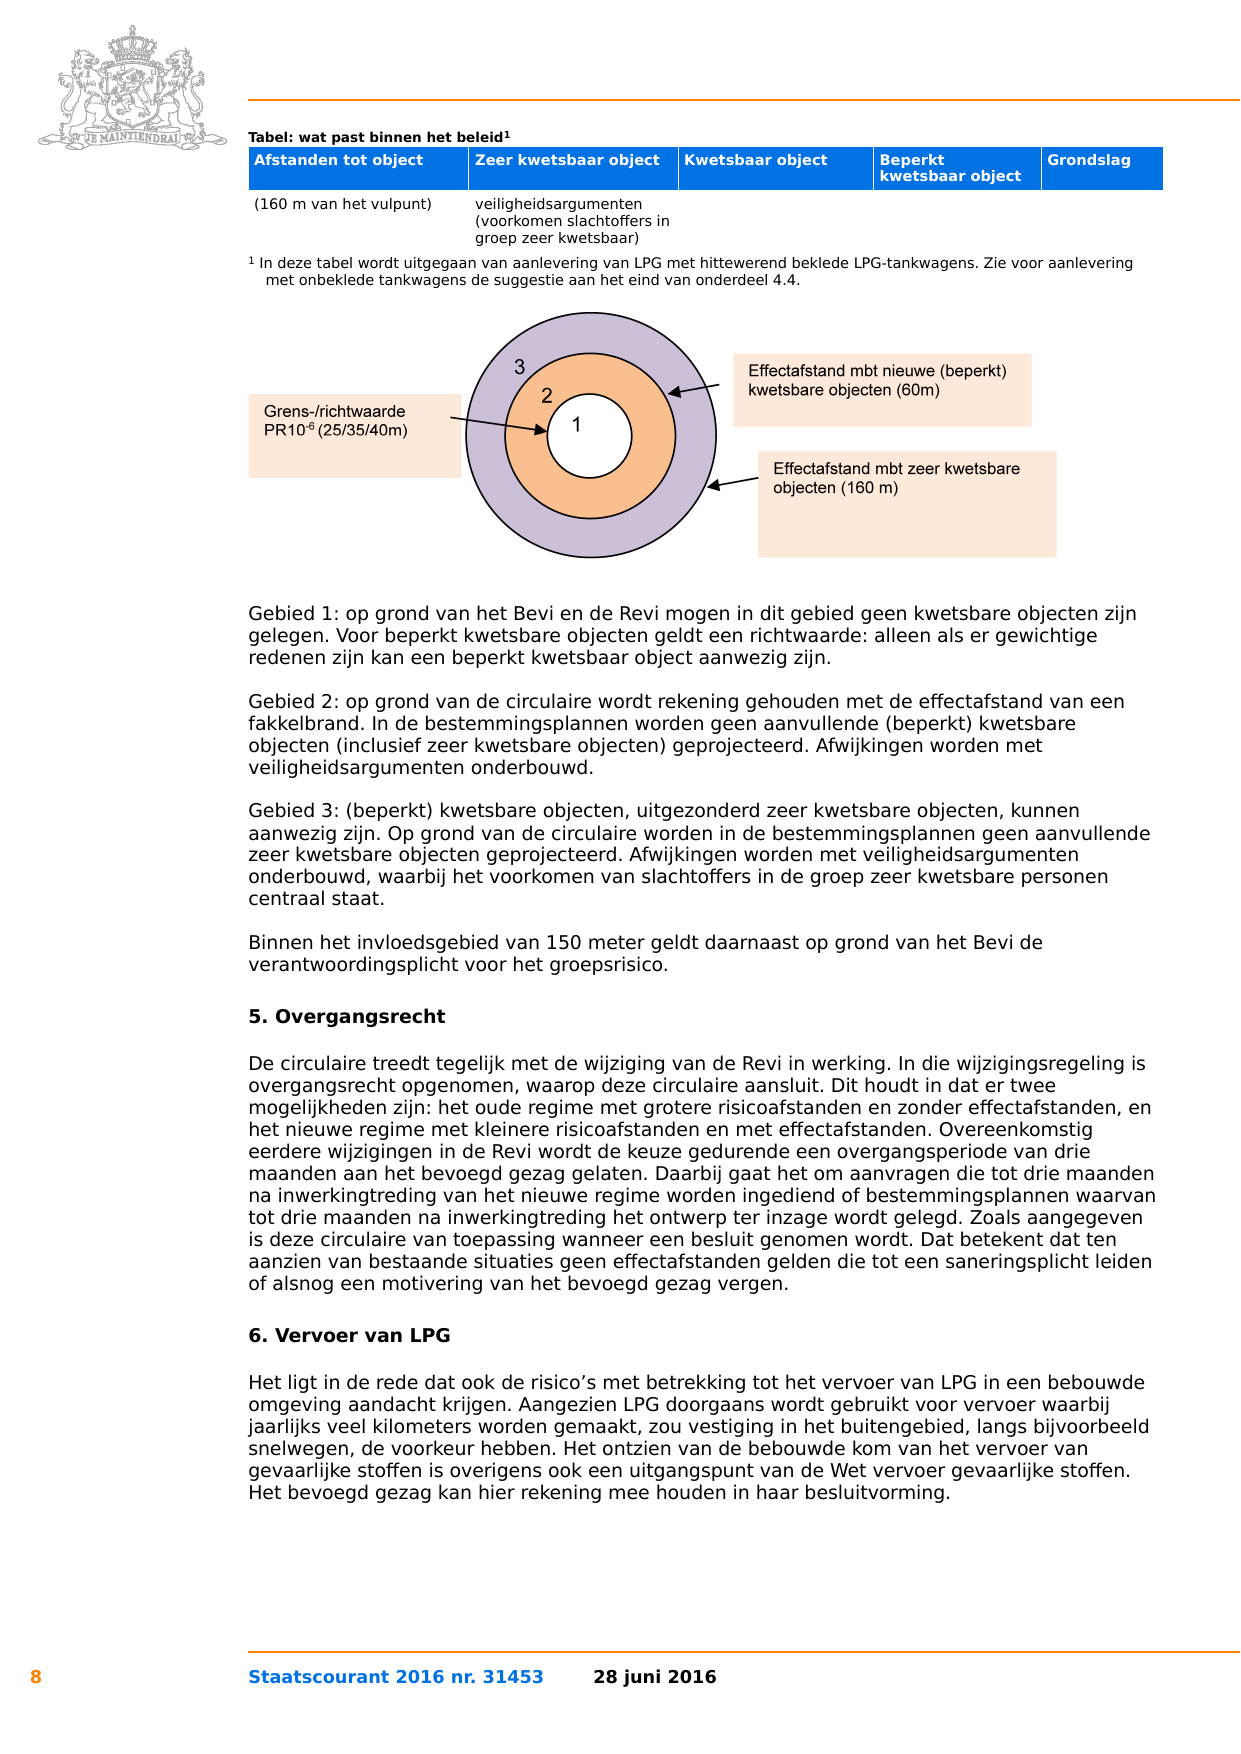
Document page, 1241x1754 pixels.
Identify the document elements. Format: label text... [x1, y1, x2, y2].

text Binnen het invloedsgebied van 150 meter geldt daarnaast op grond van het Bevi de verantwoordingsplicht voor het groepsrisico. [248, 932, 1163, 976]
picture [248, 311, 1058, 559]
text De circulaire treedt tegelijk met de wijziging van de Revi in werking. In die wijzigingsregeling is overgangsrecht opgenomen, waarop deze circulaire aansluit. Dit houdt in dat er twee mogelijkheden zijn: het oude regime met grotere risicoafstanden en zonder effectafstanden, en het nieuwe regime met kleinere risicoafstanden en met effectafstanden. Overeenkomstig eerdere wijzigingen in de Revi wordt de keuze gedurende een overgangsperiode van drie maanden aan het bevoegd gezag gelaten. Daarbij gaat het om aanvragen die tot drie maanden na inwerkingtreding van het nieuwe regime worden ingediend of bestemmingsplannen waarvan tot drie maanden na inwerkingtreding het ontwerp ter inzage wordt gelegd. Zoals aangegeven is deze circulaire van toepassing wanneer een besluit genomen wordt. Dat betekent dat ten aanzien van bestaande situaties geen effectafstanden gelden die tot een saneringsplicht leiden of alsnog een motivering van het bevoegd gezag vergen. [248, 1053, 1163, 1295]
subtitle 5. Overgangsrecht [248, 1006, 1163, 1028]
table_cell Zeer kwetsbaar object [469, 147, 678, 190]
table_header Tabel: wat past binnen het beleid1 [248, 130, 1163, 146]
table_cell [679, 191, 873, 251]
subtitle 6. Vervoer van LPG [248, 1325, 1163, 1347]
text Het ligt in de rede dat ook de risico’s met betrekking tot het vervoer van LPG in een bebouwde omgeving aandacht krijgen. Aangezien LPG doorgaans wordt gebruikt voor vervoer waarbij jaarlijks veel kilometers worden gemaakt, zou vestiging in het buitengebied, langs bijvoorbeeld snelwegen, de voorkeur hebben. Het ontzien van de bebouwde kom van het vervoer van gevaarlijke stoffen is overigens ook een uitgangspunt van de Wet vervoer gevaarlijke stoffen. Het bevoegd gezag kan hier rekening mee houden in haar besluitvorming. [248, 1372, 1163, 1504]
table_cell [874, 191, 1041, 251]
picture [38, 25, 227, 150]
table_cell Kwetsbaar object [679, 147, 873, 190]
text Gebied 2: op grond van de circulaire wordt rekening gehouden met de effectafstand van een fakkelbrand. In de bestemmingsplannen worden geen aanvullende (beperkt) kwetsbare objecten (inclusief zeer kwetsbare objecten) geprojecteerd. Afwijkingen worden met veiligheidsargumenten onderbouwd. [248, 691, 1163, 778]
text Gebied 1: op grond van het Bevi en de Revi mogen in dit gebied geen kwetsbare objecten zijn gelegen. Voor beperkt kwetsbare objecten geldt een richtwaarde: alleen als er gewichtige redenen zijn kan een beperkt kwetsbaar object aanwezig zijn. [248, 603, 1163, 669]
text Gebied 3: (beperkt) kwetsbare objecten, uitgezonderd zeer kwetsbare objecten, kunnen aanwezig zijn. Op grond van de circulaire worden in de bestemmingsplannen geen aanvullende zeer kwetsbare objecten geprojecteerd. Afwijkingen worden met veiligheidsargumenten onderbouwd, waarbij het voorkomen van slachtoffers in de groep zeer kwetsbare personen centraal staat. [248, 800, 1163, 910]
table_cell (160 m van het vulpunt) [249, 191, 468, 251]
table_cell [1042, 191, 1163, 251]
table_cell Afstanden tot object [249, 147, 468, 190]
table_cell Beperkt kwetsbaar object [874, 147, 1041, 190]
table_cell veiligheidsargumenten (voorkomen slachtoffers in groep zeer kwetsbaar) [469, 191, 678, 251]
table_cell Grondslag [1042, 147, 1163, 190]
table_cell 1 In deze tabel wordt uitgegaan van aanlevering van LPG met hittewerend beklede LPG-tankwagens. Zie voor aanlevering met onbeklede tankwagens de suggestie aan het eind van onderdeel 4.4. [248, 253, 1163, 289]
